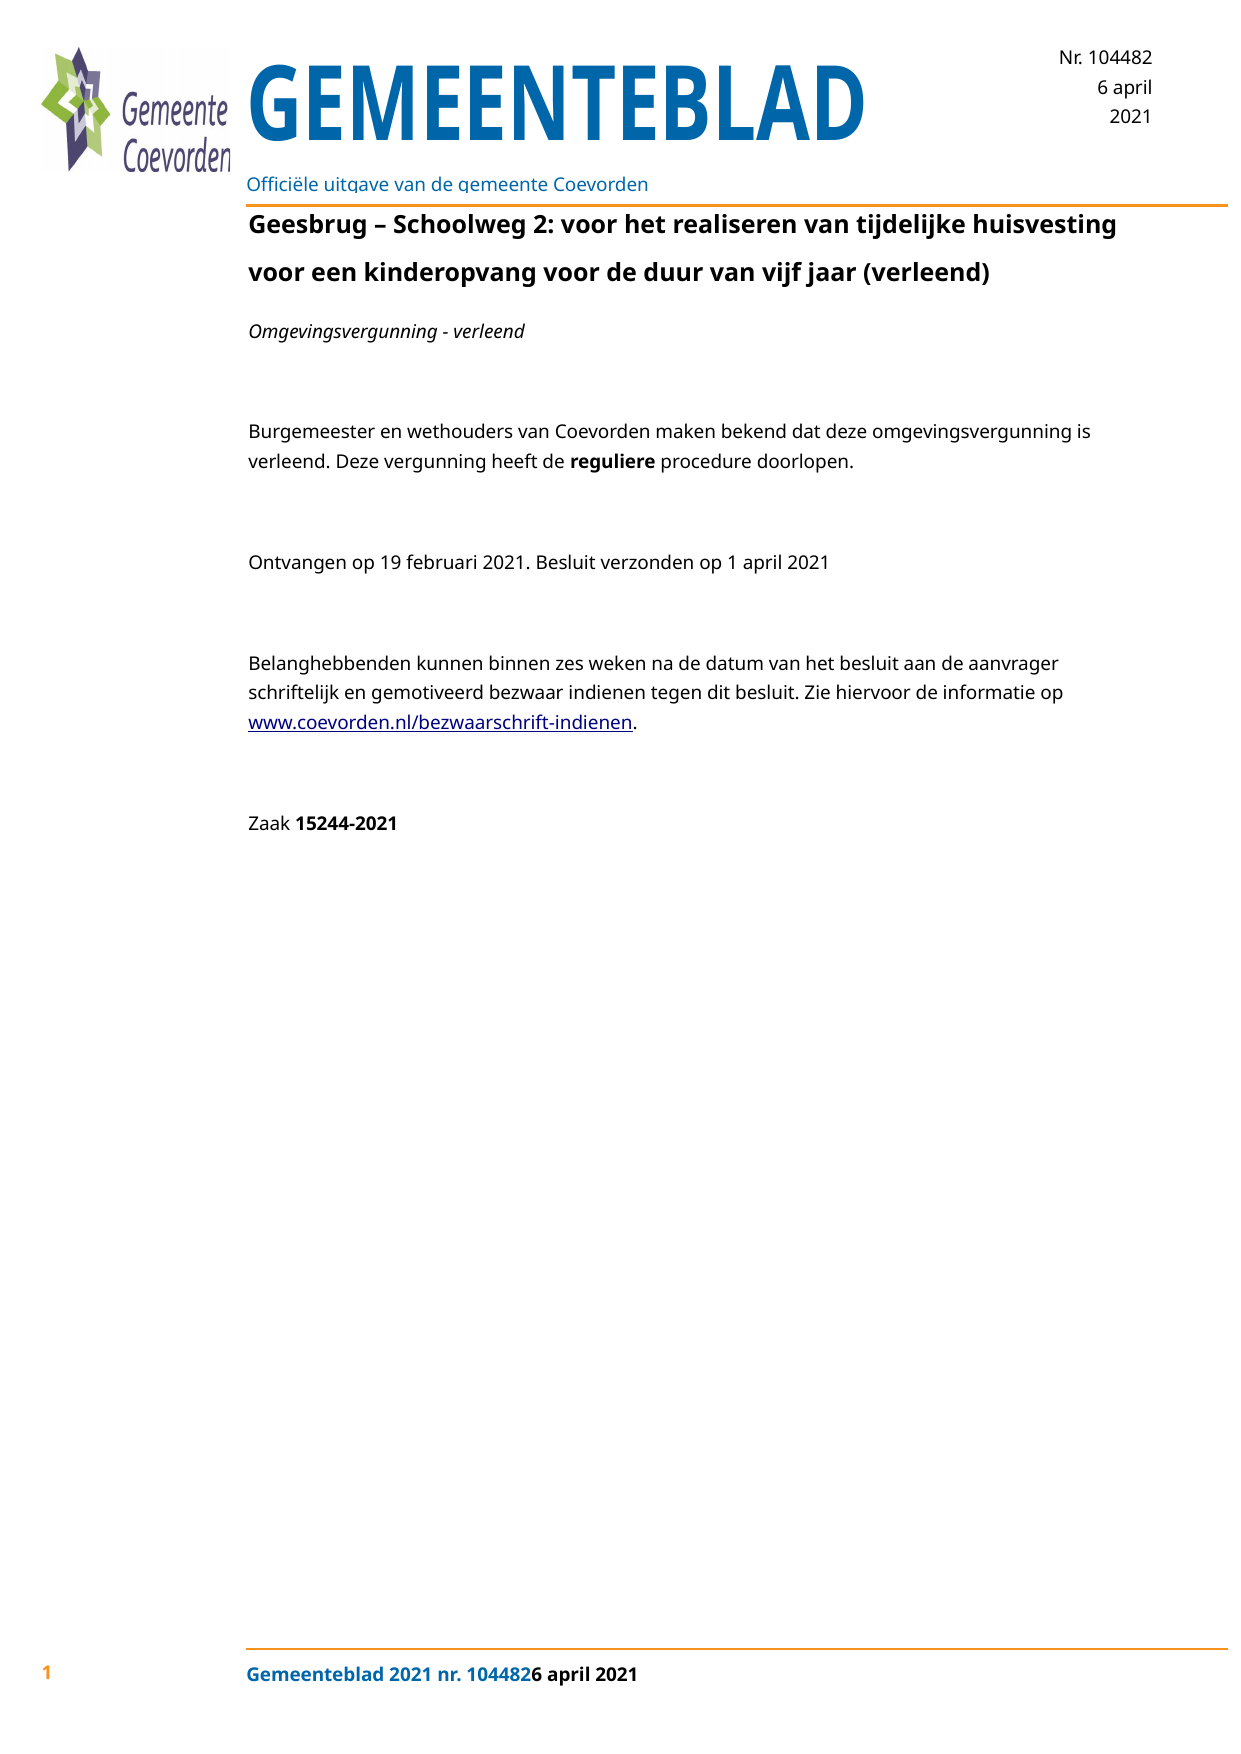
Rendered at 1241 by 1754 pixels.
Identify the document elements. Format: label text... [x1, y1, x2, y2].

text Ontvangen op 19 februari 2021. Besluit verzonden op 1 april 2021 [248, 549, 1152, 575]
text Belanghebbenden kunnen binnen zes weken na de datum van het besluit aan de aanvrager schriftelijk en gemotiveerd bezwaar indienen tegen dit besluit. Zie hiervoor de informatie op www.coevorden.nl/bezwaarschrift-indienen. [248, 650, 1152, 735]
text Burgemeester en wethouders van Coevorden maken bekend dat deze omgevingsvergunning is verleend. Deze vergunning heeft de reguliere procedure doorlopen. [248, 419, 1152, 474]
picture [41, 47, 231, 172]
text Omgevingsvergunning - verleend [248, 318, 1152, 344]
text Zaak 15244-2021 [248, 810, 1152, 836]
text Geesbrug – Schoolweg 2: voor het realiseren van tijdelijke huisvesting voor een kinderopvang voor de duur van vijf jaar (verleend) [248, 207, 1152, 288]
